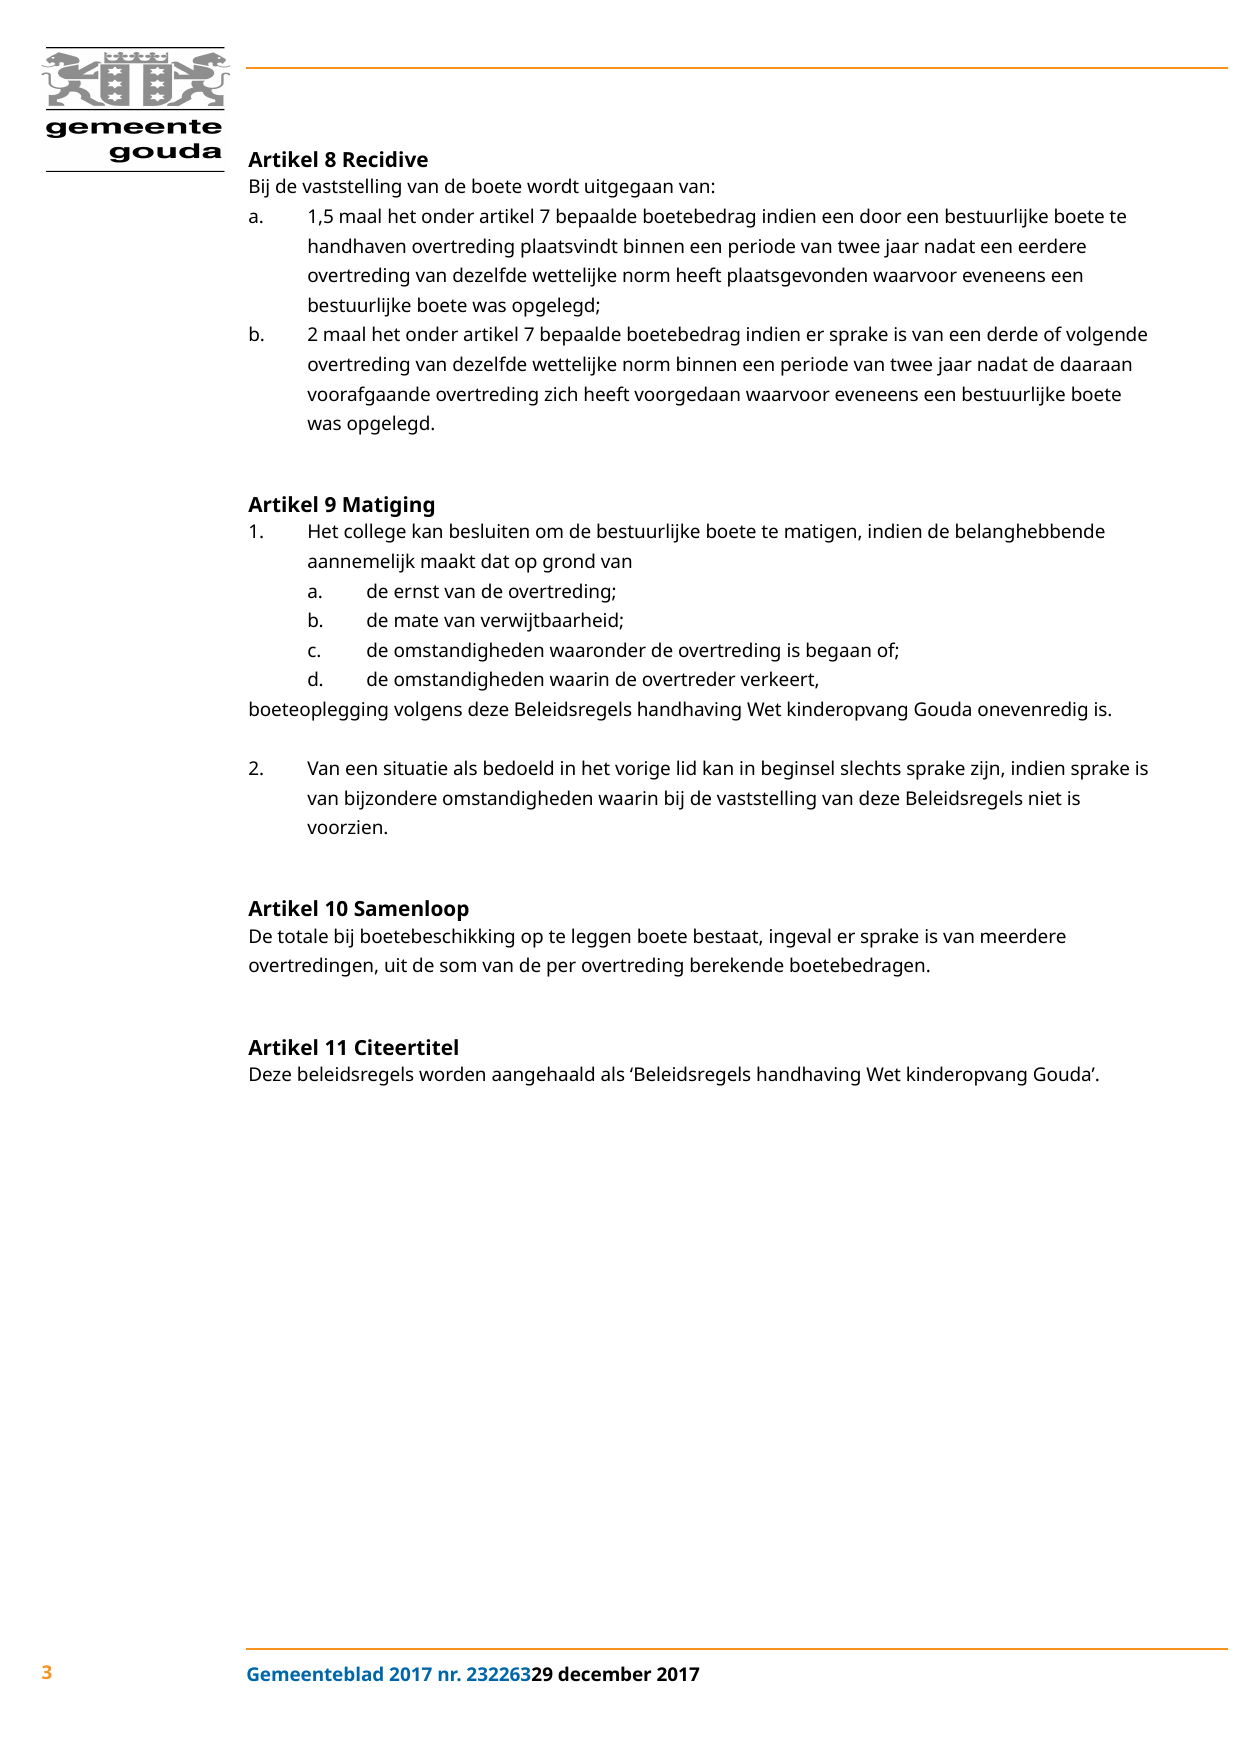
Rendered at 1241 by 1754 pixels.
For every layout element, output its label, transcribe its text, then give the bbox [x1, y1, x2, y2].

text boeteoplegging volgens deze Beleidsregels handhaving Wet kinderopvang Gouda onevenredig is. [248, 696, 1152, 722]
text Deze beleidsregels worden aangehaald als ‘Beleidsregels handhaving Wet kinderopvang Gouda’. [248, 1061, 1152, 1087]
text Artikel 10 Samenloop [248, 894, 1152, 923]
list de ernst van de overtreding; [307, 578, 1152, 604]
text De totale bij boetebeschikking op te leggen boete bestaat, ingeval er sprake is van meerdere overtredingen, uit de som van de per overtreding berekende boetebedragen. [248, 923, 1152, 978]
picture [41, 47, 231, 172]
text Bij de vaststelling van de boete wordt uitgegaan van: [248, 174, 1152, 199]
list Het college kan besluiten om de bestuurlijke boete te matigen, indien de belanghebbende aannemelijk maakt dat op grond van [248, 519, 1152, 574]
list de mate van verwijtbaarheid; [307, 607, 1152, 633]
list Van een situatie als bedoeld in het vorige lid kan in beginsel slechts sprake zijn, indien sprake is van bijzondere omstandigheden waarin bij de vaststelling van deze Beleidsregels niet is voorzien. [248, 755, 1152, 840]
list de omstandigheden waaronder de overtreding is begaan of; [307, 637, 1152, 663]
list de omstandigheden waarin de overtreder verkeert, [307, 667, 1152, 692]
text Artikel 9 Matiging [248, 490, 1152, 519]
list 1,5 maal het onder artikel 7 bepaalde boetebedrag indien een door een bestuurlijke boete te handhaven overtreding plaatsvindt binnen een periode van twee jaar nadat een eerdere overtreding van dezelfde wettelijke norm heeft plaatsgevonden waarvoor eveneens een bestuurlijke boete was opgelegd; [248, 203, 1152, 318]
text Artikel 11 Citeertitel [248, 1033, 1152, 1061]
text Artikel 8 Recidive [248, 145, 1152, 174]
list 2 maal het onder artikel 7 bepaalde boetebedrag indien er sprake is van een derde of volgende overtreding van dezelfde wettelijke norm binnen een periode van twee jaar nadat de daaraan voorafgaande overtreding zich heeft voorgedaan waarvoor eveneens een bestuurlijke boete was opgelegd. [248, 322, 1152, 436]
